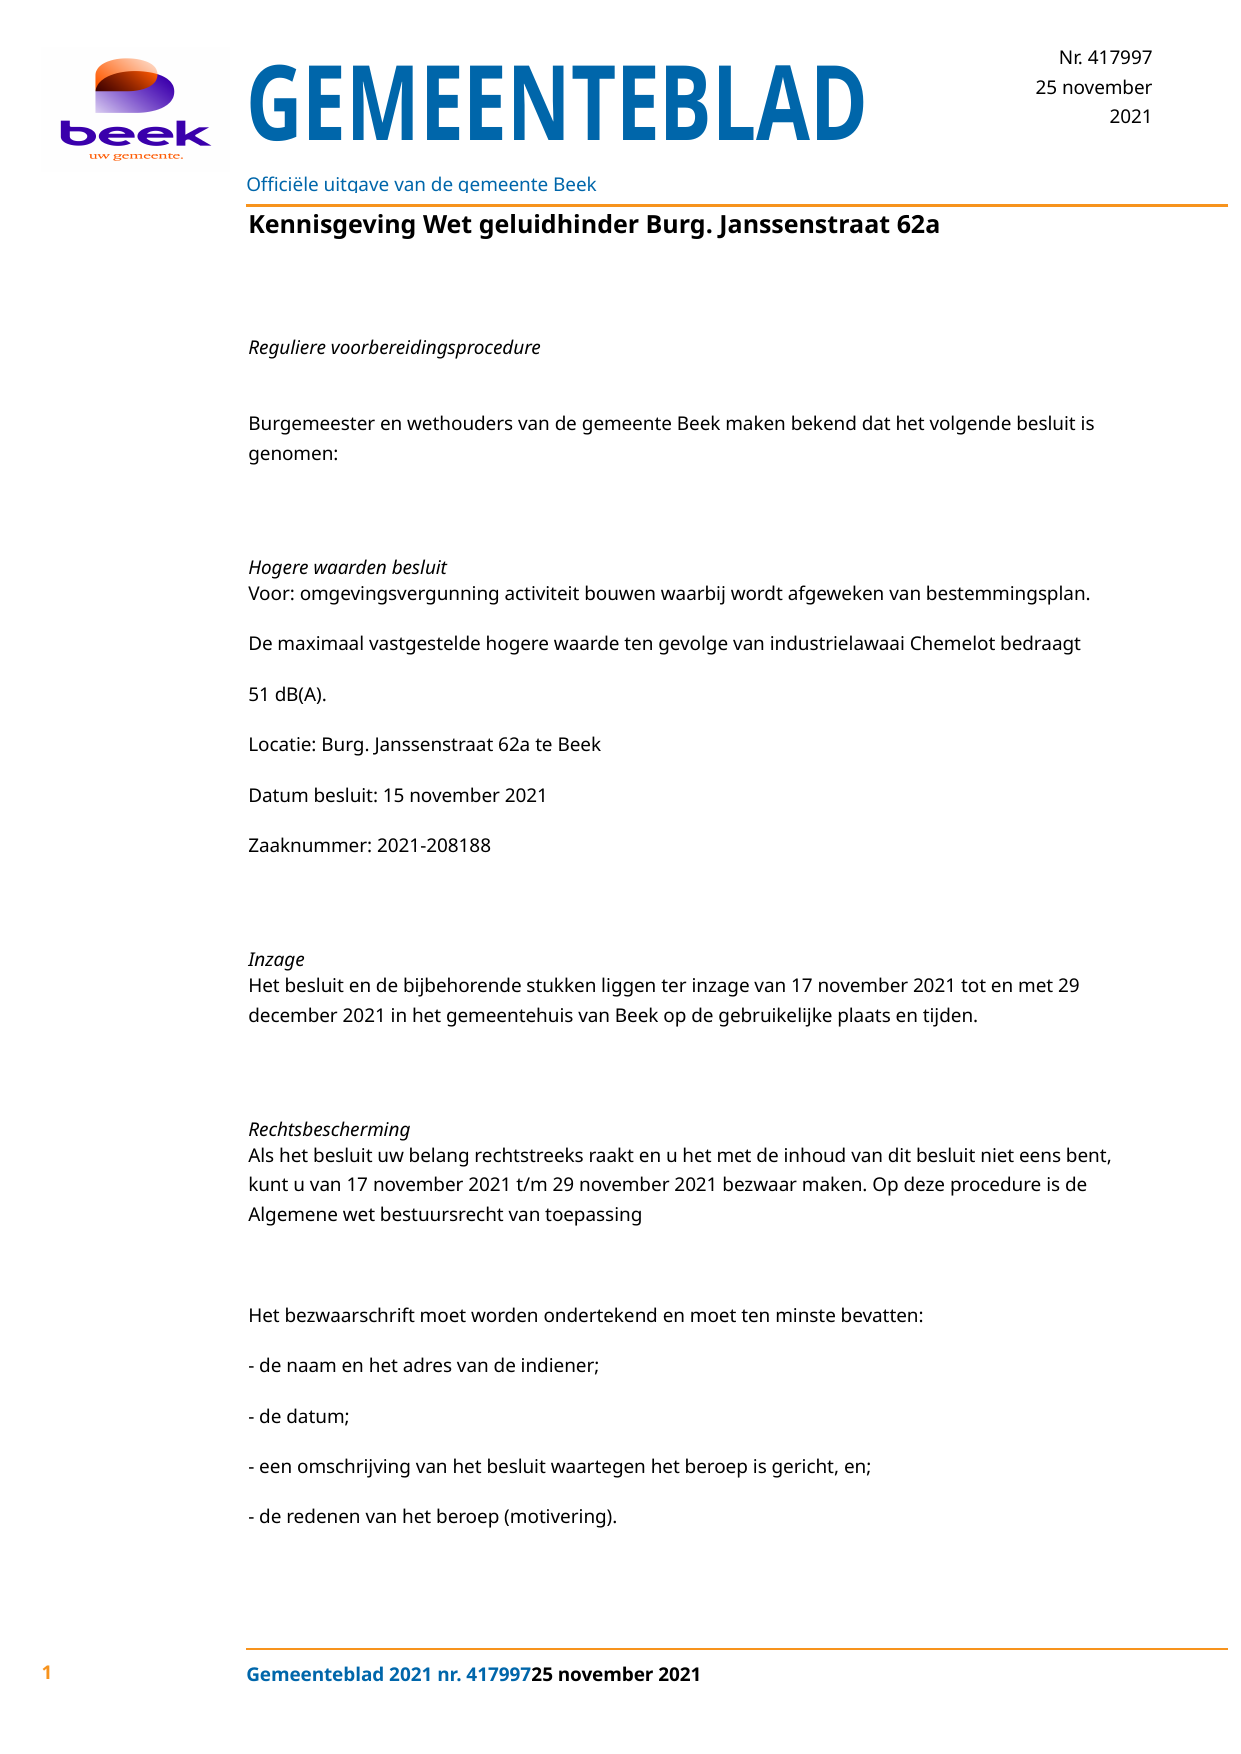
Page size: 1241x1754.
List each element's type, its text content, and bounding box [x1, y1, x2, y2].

text 51 dB(A). [248, 681, 1152, 707]
text Burgemeester en wethouders van de gemeente Beek maken bekend dat het volgende besluit is genomen: [248, 410, 1152, 466]
text Kennisgeving Wet geluidhinder Burg. Janssenstraat 62a [248, 207, 1152, 241]
text Het bezwaarschrift moet worden ondertekend en moet ten minste bevatten: [248, 1302, 1152, 1328]
text Het besluit en de bijbehorende stukken liggen ter inzage van 17 november 2021 tot en met 29 december 2021 in het gemeentehuis van Beek op de gebruikelijke plaats en tijden. [248, 972, 1152, 1028]
text - de naam en het adres van de indiener; [248, 1352, 1152, 1378]
text De maximaal vastgestelde hogere waarde ten gevolge van industrielawaai Chemelot bedraagt [248, 631, 1152, 656]
text Inzage [248, 947, 1152, 972]
text - de datum; [248, 1403, 1152, 1428]
text Locatie: Burg. Janssenstraat 62a te Beek [248, 731, 1152, 757]
text - een omschrijving van het besluit waartegen het beroep is gericht, en; [248, 1453, 1152, 1479]
text Rechtsbescherming [248, 1116, 1152, 1142]
text Datum besluit: 15 november 2021 [248, 782, 1152, 807]
text - de redenen van het beroep (motivering). [248, 1504, 1152, 1529]
text Als het besluit uw belang rechtstreeks raakt en u het met de inhoud van dit besluit niet eens bent, kunt u van 17 november 2021 t/m 29 november 2021 bezwaar maken. Op deze procedure is de Algemene wet bestuursrecht van toepassing [248, 1142, 1152, 1227]
text Voor: omgevingsvergunning activiteit bouwen waarbij wordt afgeweken van bestemmingsplan. [248, 580, 1152, 606]
text Zaaknummer: 2021-208188 [248, 832, 1152, 858]
picture [41, 47, 231, 172]
text Reguliere voorbereidingsprocedure [248, 334, 1152, 360]
text Hogere waarden besluit [248, 554, 1152, 580]
